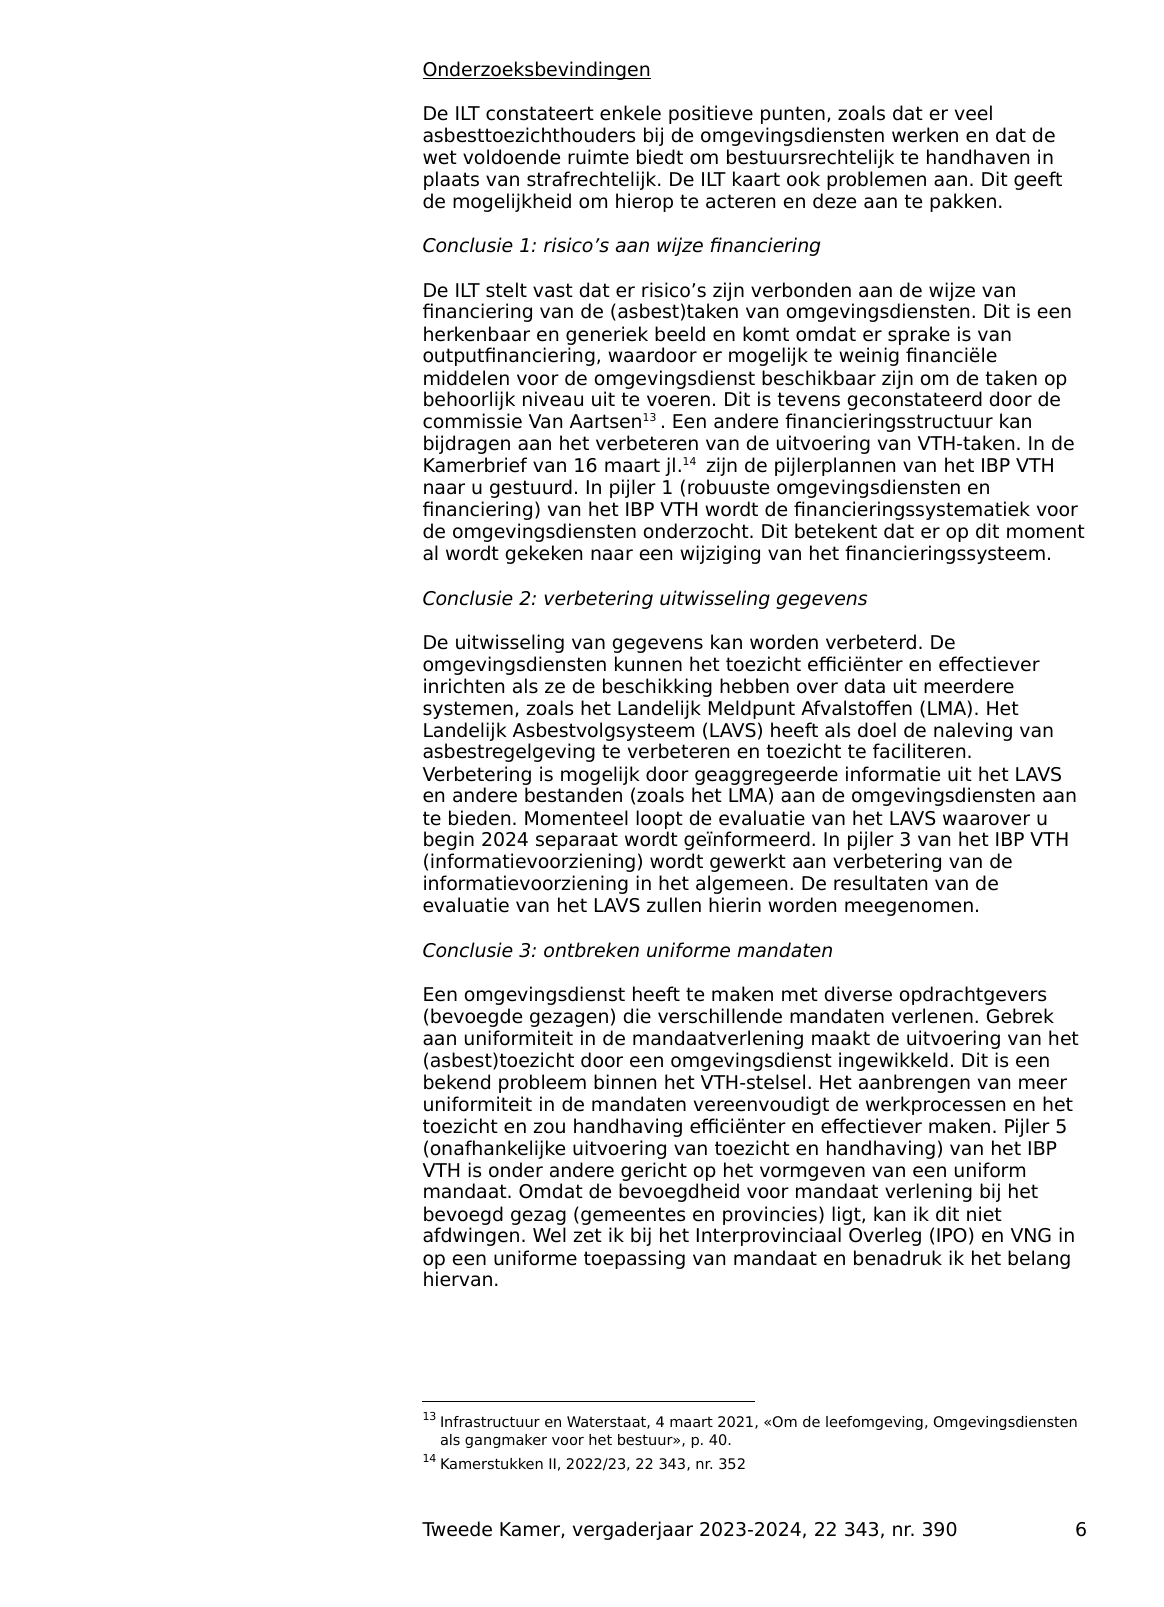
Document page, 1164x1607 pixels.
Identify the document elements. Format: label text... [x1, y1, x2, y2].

subtitle Conclusie 3: ontbreken uniforme mandaten [422, 939, 1087, 961]
text De ILT stelt vast dat er risico’s zijn verbonden aan de wijze van financiering van de (asbest)taken van omgevingsdiensten. Dit is een herkenbaar en generiek beeld en komt omdat er sprake is van outputfinanciering, waardoor er mogelijk te weinig financiële middelen voor de omgevingsdienst beschikbaar zijn om de taken op behoorlijk niveau uit te voeren. Dit is tevens geconstateerd door de commissie Van Aartsen. Een andere financieringsstructuur kan bijdragen aan het verbeteren van de uitvoering van VTH-taken. In de Kamerbrief van 16 maart jl. zijn de pijlerplannen van het IBP VTH naar u gestuurd. In pijler 1 (robuuste omgevingsdiensten en financiering) van het IBP VTH wordt de financieringssystematiek voor de omgevingsdiensten onderzocht. Dit betekent dat er op dit moment al wordt gekeken naar een wijziging van het financieringssysteem. [422, 279, 1087, 565]
text De uitwisseling van gegevens kan worden verbeterd. De omgevingsdiensten kunnen het toezicht efficiënter en effectiever inrichten als ze de beschikking hebben over data uit meerdere systemen, zoals het Landelijk Meldpunt Afvalstoffen (LMA). Het Landelijk Asbestvolgsysteem (LAVS) heeft als doel de naleving van asbestregelgeving te verbeteren en toezicht te faciliteren. Verbetering is mogelijk door geaggregeerde informatie uit het LAVS en andere bestanden (zoals het LMA) aan de omgevingsdiensten aan te bieden. Momenteel loopt de evaluatie van het LAVS waarover u begin 2024 separaat wordt geïnformeerd. In pijler 3 van het IBP VTH (informatievoorziening) wordt gewerkt aan verbetering van de informatievoorziening in het algemeen. De resultaten van de evaluatie van het LAVS zullen hierin worden meegenomen. [422, 632, 1087, 917]
subtitle Onderzoeksbevindingen [422, 59, 1087, 81]
text Infrastructuur en Waterstaat, 4 maart 2021, «Om de leefomgeving, Omgevingsdiensten als gangmaker voor het bestuur», p. 40. [422, 1410, 1087, 1449]
subtitle Conclusie 1: risico’s aan wijze financiering [422, 235, 1087, 257]
subtitle Conclusie 2: verbetering uitwisseling gegevens [422, 587, 1087, 609]
text Kamerstukken II, 2022/23, 22 343, nr. 352 [422, 1452, 1087, 1474]
text Een omgevingsdienst heeft te maken met diverse opdrachtgevers (bevoegde gezagen) die verschillende mandaten verlenen. Gebrek aan uniformiteit in de mandaatverlening maakt de uitvoering van het (asbest)toezicht door een omgevingsdienst ingewikkeld. Dit is een bekend probleem binnen het VTH-stelsel. Het aanbrengen van meer uniformiteit in de mandaten vereenvoudigt de werkprocessen en het toezicht en zou handhaving efficiënter en effectiever maken. Pijler 5 (onafhankelijke uitvoering van toezicht en handhaving) van het IBP VTH is onder andere gericht op het vormgeven van een uniform mandaat. Omdat de bevoegdheid voor mandaat verlening bij het bevoegd gezag (gemeentes en provincies) ligt, kan ik dit niet afdwingen. Wel zet ik bij het Interprovinciaal Overleg (IPO) en VNG in op een uniforme toepassing van mandaat en benadruk ik het belang hiervan. [422, 984, 1087, 1291]
text De ILT constateert enkele positieve punten, zoals dat er veel asbesttoezichthouders bij de omgevingsdiensten werken en dat de wet voldoende ruimte biedt om bestuursrechtelijk te handhaven in plaats van strafrechtelijk. De ILT kaart ook problemen aan. Dit geeft de mogelijkheid om hierop te acteren en deze aan te pakken. [422, 103, 1087, 213]
